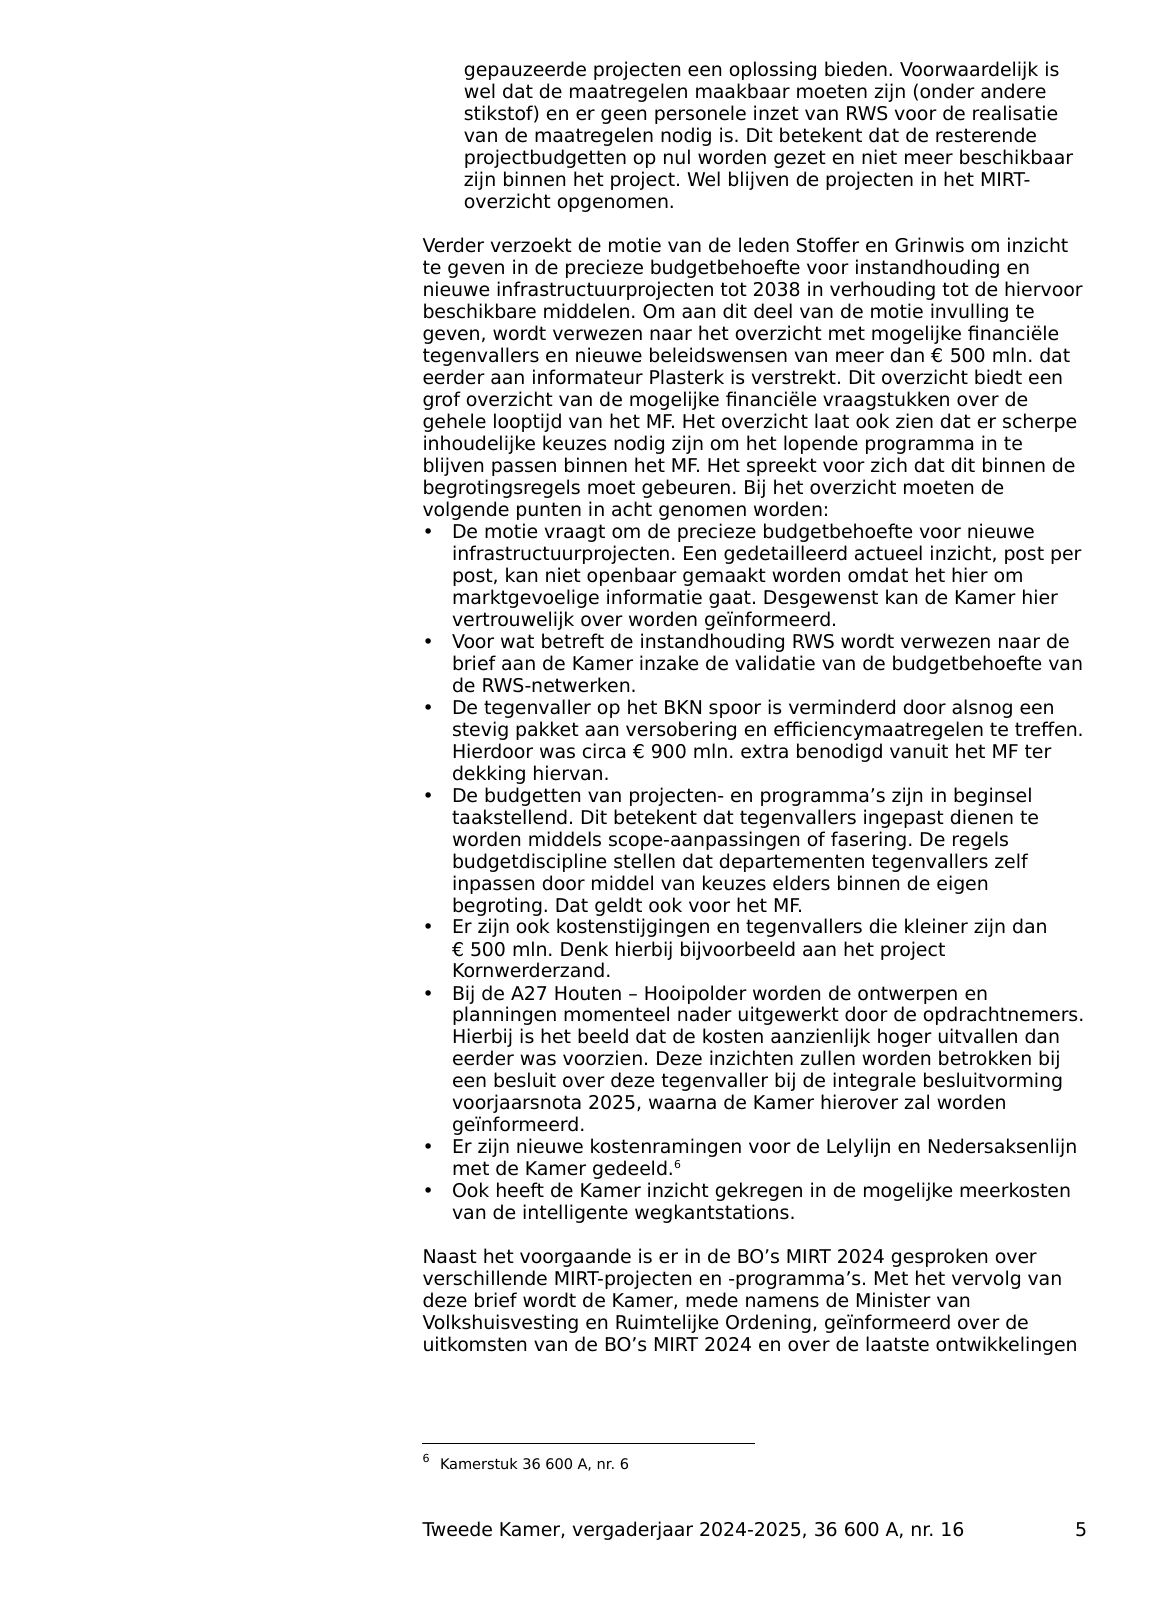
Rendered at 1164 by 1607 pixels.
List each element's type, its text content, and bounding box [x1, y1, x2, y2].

text • De motie vraagt om de precieze budgetbehoefte voor nieuwe infrastructuurprojecten. Een gedetailleerd actueel inzicht, post per post, kan niet openbaar gemaakt worden omdat het hier om marktgevoelige informatie gaat. Desgewenst kan de Kamer hier vertrouwelijk over worden geïnformeerd. [422, 521, 1087, 631]
text • De budgetten van projecten- en programma’s zijn in beginsel taakstellend. Dit betekent dat tegenvallers ingepast dienen te worden middels scope-aanpassingen of fasering. De regels budgetdiscipline stellen dat departementen tegenvallers zelf inpassen door middel van keuzes elders binnen de eigen begroting. Dat geldt ook voor het MF. [422, 784, 1087, 916]
text Kamerstuk 36 600 A, nr. 6 [422, 1452, 1087, 1474]
text • Er zijn ook kostenstijgingen en tegenvallers die kleiner zijn dan € 500 mln. Denk hierbij bijvoorbeeld aan het project Kornwerderzand. [422, 916, 1087, 982]
text gepauzeerde projecten een oplossing bieden. Voorwaardelijk is wel dat de maatregelen maakbaar moeten zijn (onder andere stikstof) en er geen personele inzet van RWS voor de realisatie van de maatregelen nodig is. Dit betekent dat de resterende projectbudgetten op nul worden gezet en niet meer beschikbaar zijn binnen het project. Wel blijven de projecten in het MIRT-overzicht opgenomen. [422, 59, 1087, 213]
text • Bij de A27 Houten – Hooipolder worden de ontwerpen en planningen momenteel nader uitgewerkt door de opdrachtnemers. Hierbij is het beeld dat de kosten aanzienlijk hoger uitvallen dan eerder was voorzien. Deze inzichten zullen worden betrokken bij een besluit over deze tegenvaller bij de integrale besluitvorming voorjaarsnota 2025, waarna de Kamer hierover zal worden geïnformeerd. [422, 982, 1087, 1136]
text • Voor wat betreft de instandhouding RWS wordt verwezen naar de brief aan de Kamer inzake de validatie van de budgetbehoefte van de RWS-netwerken. [422, 631, 1087, 697]
text Naast het voorgaande is er in de BO’s MIRT 2024 gesproken over verschillende MIRT-projecten en -programma’s. Met het vervolg van deze brief wordt de Kamer, mede namens de Minister van Volkshuisvesting en Ruimtelijke Ordening, geïnformeerd over de uitkomsten van de BO’s MIRT 2024 en over de laatste ontwikkelingen [422, 1246, 1087, 1356]
text Verder verzoekt de motie van de leden Stoffer en Grinwis om inzicht te geven in de precieze budgetbehoefte voor instandhouding en nieuwe infrastructuurprojecten tot 2038 in verhouding tot de hiervoor beschikbare middelen. Om aan dit deel van de motie invulling te geven, wordt verwezen naar het overzicht met mogelijke financiële tegenvallers en nieuwe beleidswensen van meer dan € 500 mln. dat eerder aan informateur Plasterk is verstrekt. Dit overzicht biedt een grof overzicht van de mogelijke financiële vraagstukken over de gehele looptijd van het MF. Het overzicht laat ook zien dat er scherpe inhoudelijke keuzes nodig zijn om het lopende programma in te blijven passen binnen het MF. Het spreekt voor zich dat dit binnen de begrotingsregels moet gebeuren. Bij het overzicht moeten de volgende punten in acht genomen worden: [422, 235, 1087, 521]
text • De tegenvaller op het BKN spoor is verminderd door alsnog een stevig pakket aan versobering en efficiencymaatregelen te treffen. Hierdoor was circa € 900 mln. extra benodigd vanuit het MF ter dekking hiervan. [422, 697, 1087, 784]
text • Ook heeft de Kamer inzicht gekregen in de mogelijke meerkosten van de intelligente wegkantstations. [422, 1180, 1087, 1224]
text • Er zijn nieuwe kostenramingen voor de Lelylijn en Nedersaksenlijn met de Kamer gedeeld. [422, 1136, 1087, 1180]
